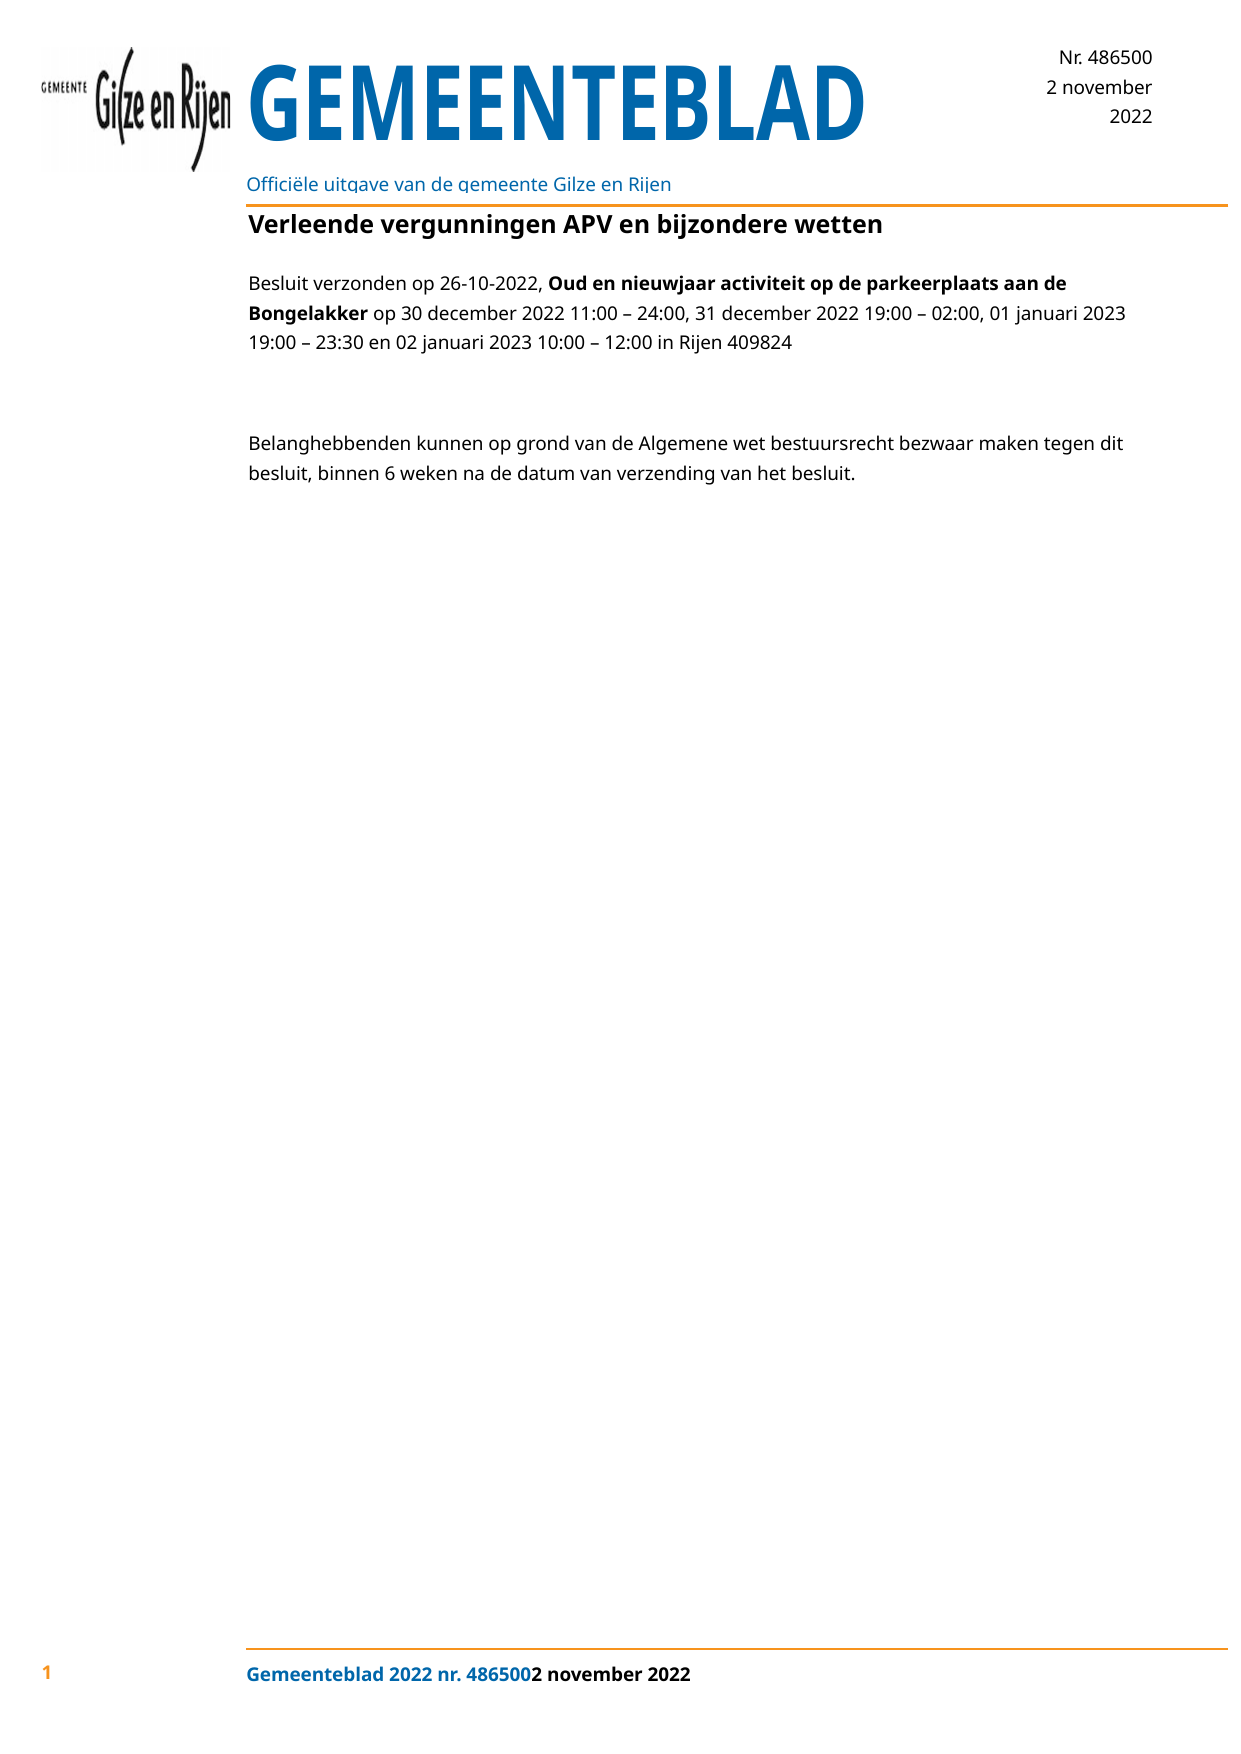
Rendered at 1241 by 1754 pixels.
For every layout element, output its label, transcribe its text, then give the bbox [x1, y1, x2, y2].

text Verleende vergunningen APV en bijzondere wetten [248, 207, 1152, 241]
text Belanghebbenden kunnen op grond van de Algemene wet bestuursrecht bezwaar maken tegen dit besluit, binnen 6 weken na de datum van verzending van het besluit. [248, 430, 1152, 486]
text Besluit verzonden op 26-10-2022, Oud en nieuwjaar activiteit op de parkeerplaats aan de Bongelakker op 30 december 2022 11:00 – 24:00, 31 december 2022 19:00 – 02:00, 01 januari 2023 19:00 – 23:30 en 02 januari 2023 10:00 – 12:00 in Rijen 409824 [248, 270, 1152, 355]
picture [41, 47, 231, 172]
